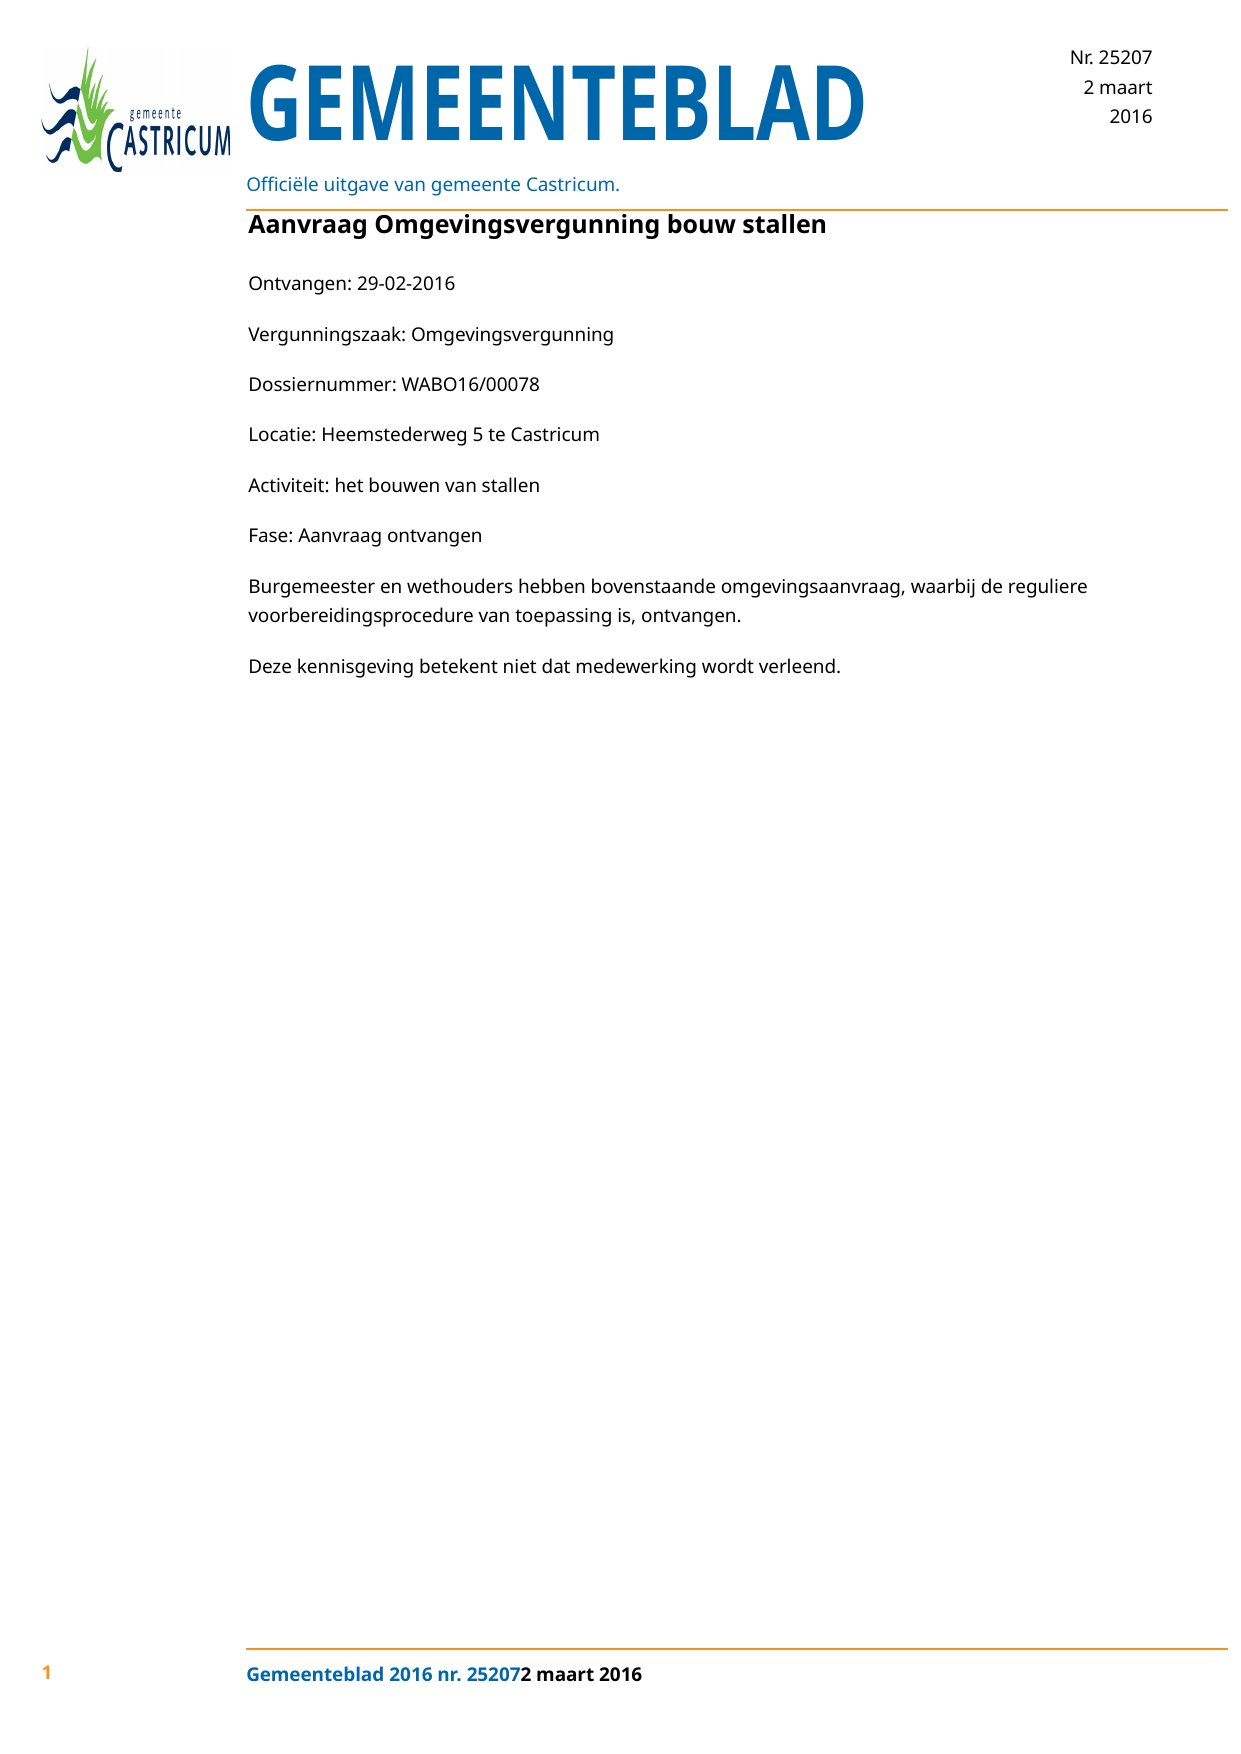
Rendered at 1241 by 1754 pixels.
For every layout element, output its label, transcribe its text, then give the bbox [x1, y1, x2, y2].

text Burgemeester en wethouders hebben bovenstaande omgevingsaanvraag, waarbij de reguliere voorbereidingsprocedure van toepassing is, ontvangen. [248, 573, 1152, 628]
text Ontvangen: 29-02-2016 [248, 270, 1152, 296]
text Activiteit: het bouwen van stallen [248, 472, 1152, 498]
text Aanvraag Omgevingsvergunning bouw stallen [248, 211, 1152, 241]
text Deze kennisgeving betekent niet dat medewerking wordt verleend. [248, 653, 1152, 678]
text Dossiernummer: WABO16/00078 [248, 371, 1152, 397]
text Vergunningszaak: Omgevingsvergunning [248, 321, 1152, 346]
text Locatie: Heemstederweg 5 te Castricum [248, 422, 1152, 447]
text Fase: Aanvraag ontvangen [248, 522, 1152, 548]
picture [41, 47, 231, 172]
